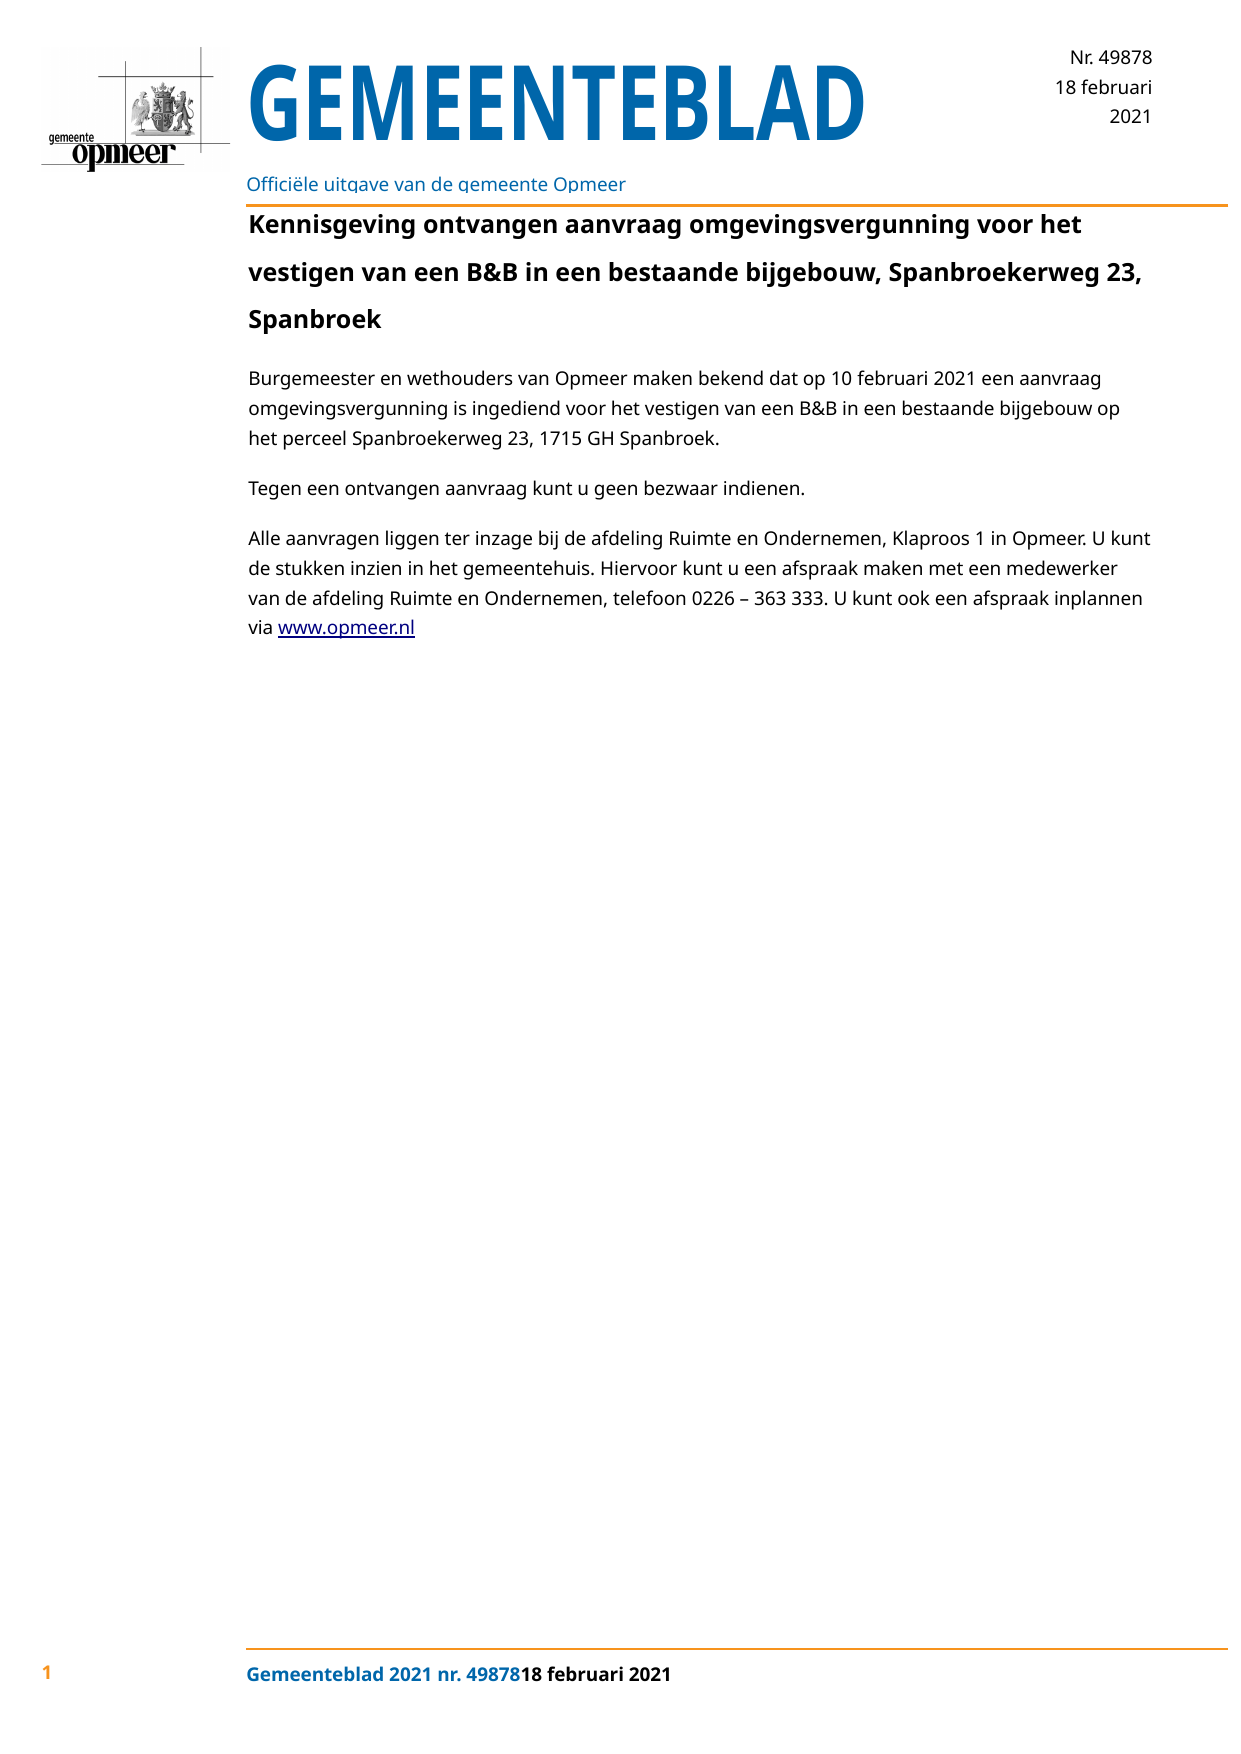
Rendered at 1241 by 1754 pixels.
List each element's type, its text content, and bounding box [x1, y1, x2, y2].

text Burgemeester en wethouders van Opmeer maken bekend dat op 10 februari 2021 een aanvraag omgevingsvergunning is ingediend voor het vestigen van een B&B in een bestaande bijgebouw op het perceel Spanbroekerweg 23, 1715 GH Spanbroek. [248, 366, 1152, 450]
text Kennisgeving ontvangen aanvraag omgevingsvergunning voor het vestigen van een B&B in een bestaande bijgebouw, Spanbroekerweg 23, Spanbroek [248, 207, 1152, 336]
text Alle aanvragen liggen ter inzage bij de afdeling Ruimte en Ondernemen, Klaproos 1 in Opmeer. U kunt de stukken inzien in het gemeentehuis. Hiervoor kunt u een afspraak maken met een medewerker van de afdeling Ruimte en Ondernemen, telefoon 0226 – 363 333. U kunt ook een afspraak inplannen via www.opmeer.nl [248, 526, 1152, 640]
text Tegen een ontvangen aanvraag kunt u geen bezwaar indienen. [248, 475, 1152, 501]
picture [41, 47, 231, 172]
